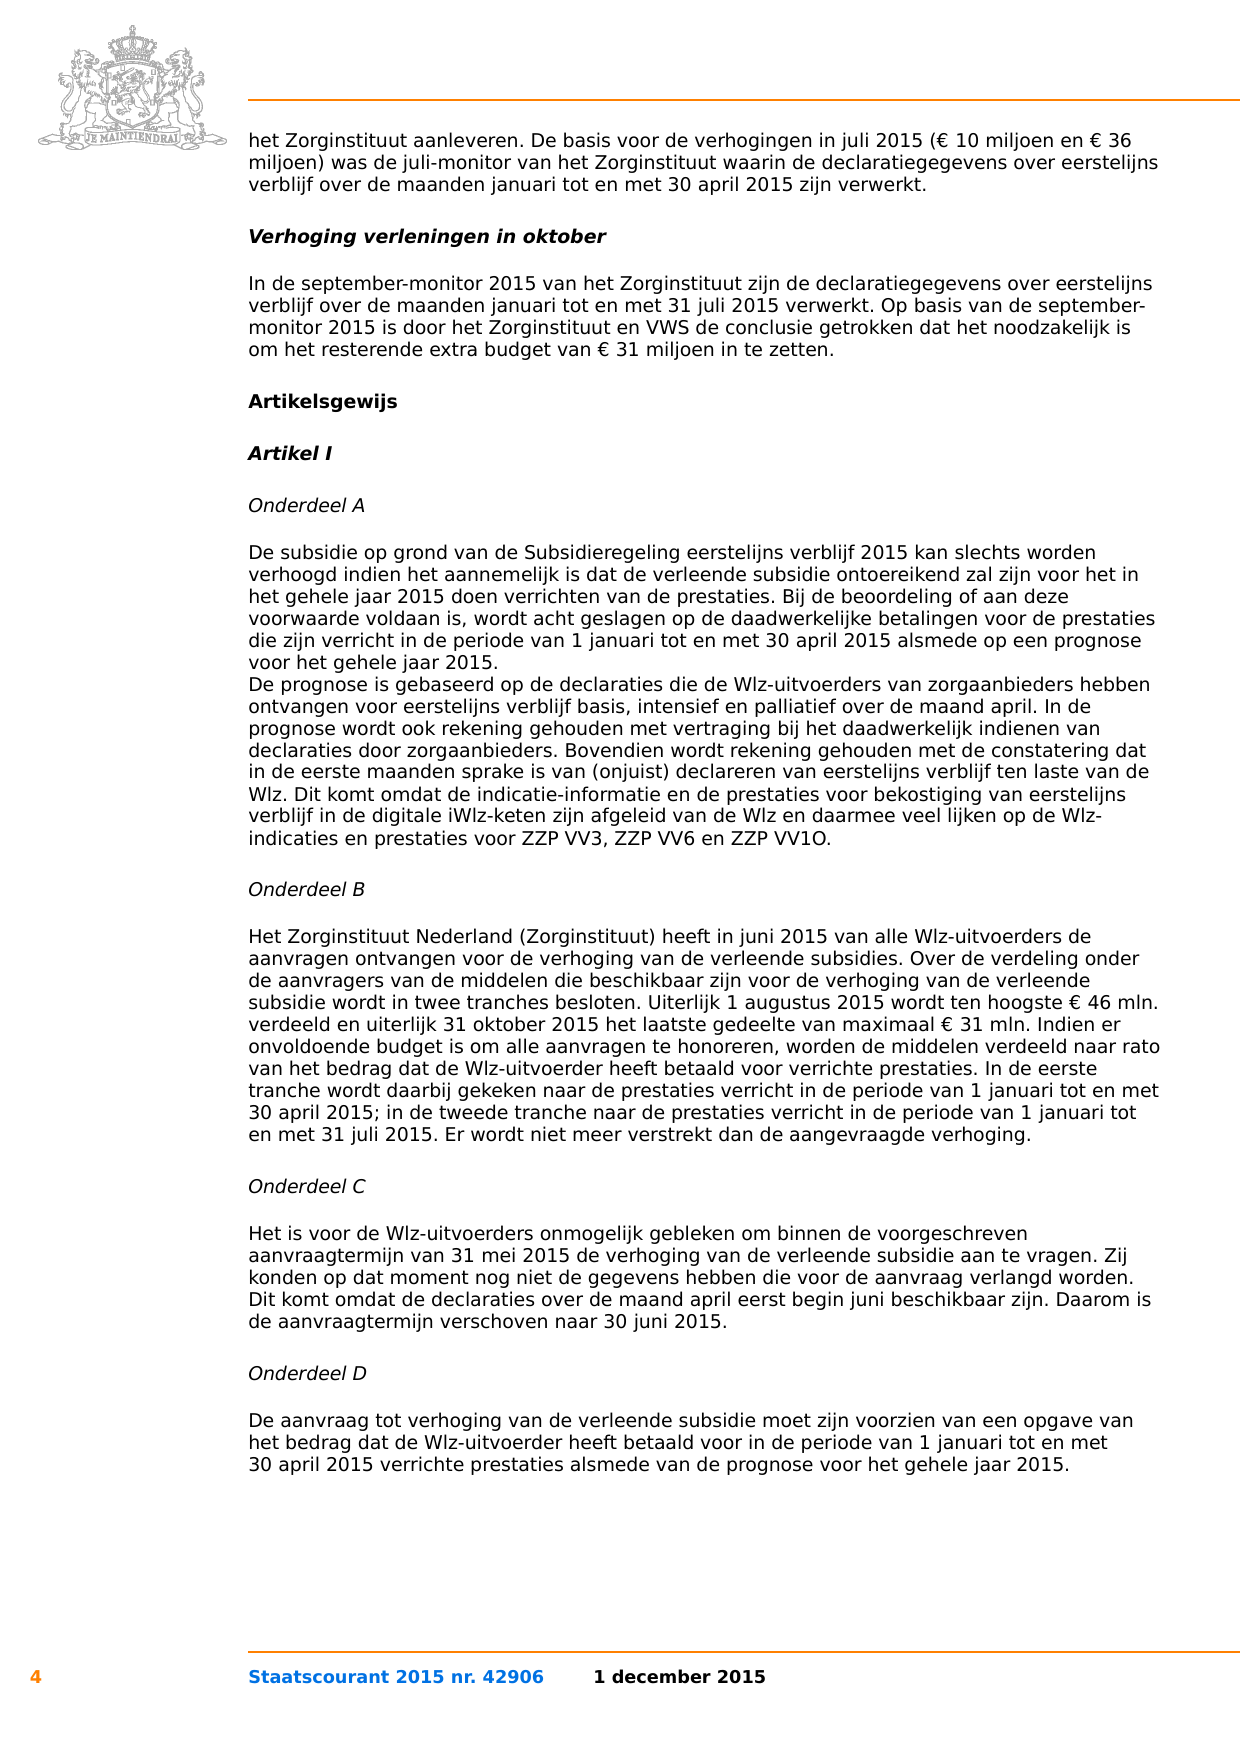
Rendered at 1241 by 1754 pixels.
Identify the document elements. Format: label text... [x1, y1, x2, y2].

subtitle Verhoging verleningen in oktober [248, 226, 1163, 248]
text In de september-monitor 2015 van het Zorginstituut zijn de declaratiegegevens over eerstelijns verblijf over de maanden januari tot en met 31 juli 2015 verwerkt. Op basis van de september-monitor 2015 is door het Zorginstituut en VWS de conclusie getrokken dat het noodzakelijk is om het resterende extra budget van € 31 miljoen in te zetten. [248, 273, 1163, 361]
subtitle Artikel I [248, 443, 1163, 465]
text De subsidie op grond van de Subsidieregeling eerstelijns verblijf 2015 kan slechts worden verhoogd indien het aannemelijk is dat de verleende subsidie ontoereikend zal zijn voor het in het gehele jaar 2015 doen verrichten van de prestaties. Bij de beoordeling of aan deze voorwaarde voldaan is, wordt acht geslagen op de daadwerkelijke betalingen voor de prestaties die zijn verricht in de periode van 1 januari tot en met 30 april 2015 alsmede op een prognose voor het gehele jaar 2015. [248, 542, 1163, 673]
text De aanvraag tot verhoging van de verleende subsidie moet zijn voorzien van een opgave van het bedrag dat de Wlz-uitvoerder heeft betaald voor in de periode van 1 januari tot en met 30 april 2015 verrichte prestaties alsmede van de prognose voor het gehele jaar 2015. [248, 1410, 1163, 1476]
text Het Zorginstituut Nederland (Zorginstituut) heeft in juni 2015 van alle Wlz-uitvoerders de aanvragen ontvangen voor de verhoging van de verleende subsidies. Over de verdeling onder de aanvragers van de middelen die beschikbaar zijn voor de verhoging van de verleende subsidie wordt in twee tranches besloten. Uiterlijk 1 augustus 2015 wordt ten hoogste € 46 mln. verdeeld en uiterlijk 31 oktober 2015 het laatste gedeelte van maximaal € 31 mln. Indien er onvoldoende budget is om alle aanvragen te honoreren, worden de middelen verdeeld naar rato van het bedrag dat de Wlz-uitvoerder heeft betaald voor verrichte prestaties. In de eerste tranche wordt daarbij gekeken naar de prestaties verricht in de periode van 1 januari tot en met 30 april 2015; in de tweede tranche naar de prestaties verricht in de periode van 1 januari tot en met 31 juli 2015. Er wordt niet meer verstrekt dan de aangevraagde verhoging. [248, 926, 1163, 1146]
subtitle Onderdeel B [248, 879, 1163, 901]
text De prognose is gebaseerd op de declaraties die de Wlz-uitvoerders van zorgaanbieders hebben ontvangen voor eerstelijns verblijf basis, intensief en palliatief over de maand april. In de prognose wordt ook rekening gehouden met vertraging bij het daadwerkelijk indienen van declaraties door zorgaanbieders. Bovendien wordt rekening gehouden met de constatering dat in de eerste maanden sprake is van (onjuist) declareren van eerstelijns verblijf ten laste van de Wlz. Dit komt omdat de indicatie-informatie en de prestaties voor bekostiging van eerstelijns verblijf in de digitale iWlz-keten zijn afgeleid van de Wlz en daarmee veel lijken op de Wlz-indicaties en prestaties voor ZZP VV3, ZZP VV6 en ZZP VV1O. [248, 673, 1163, 849]
subtitle Onderdeel D [248, 1363, 1163, 1385]
text Het is voor de Wlz-uitvoerders onmogelijk gebleken om binnen de voorgeschreven aanvraagtermijn van 31 mei 2015 de verhoging van de verleende subsidie aan te vragen. Zij konden op dat moment nog niet de gegevens hebben die voor de aanvraag verlangd worden. Dit komt omdat de declaraties over de maand april eerst begin juni beschikbaar zijn. Daarom is de aanvraagtermijn verschoven naar 30 juni 2015. [248, 1223, 1163, 1333]
text het Zorginstituut aanleveren. De basis voor de verhogingen in juli 2015 (€ 10 miljoen en € 36 miljoen) was de juli-monitor van het Zorginstituut waarin de declaratiegegevens over eerstelijns verblijf over de maanden januari tot en met 30 april 2015 zijn verwerkt. [248, 130, 1163, 196]
subtitle Onderdeel A [248, 495, 1163, 517]
picture [38, 25, 227, 150]
subtitle Artikelsgewijs [248, 391, 1163, 413]
subtitle Onderdeel C [248, 1176, 1163, 1198]
